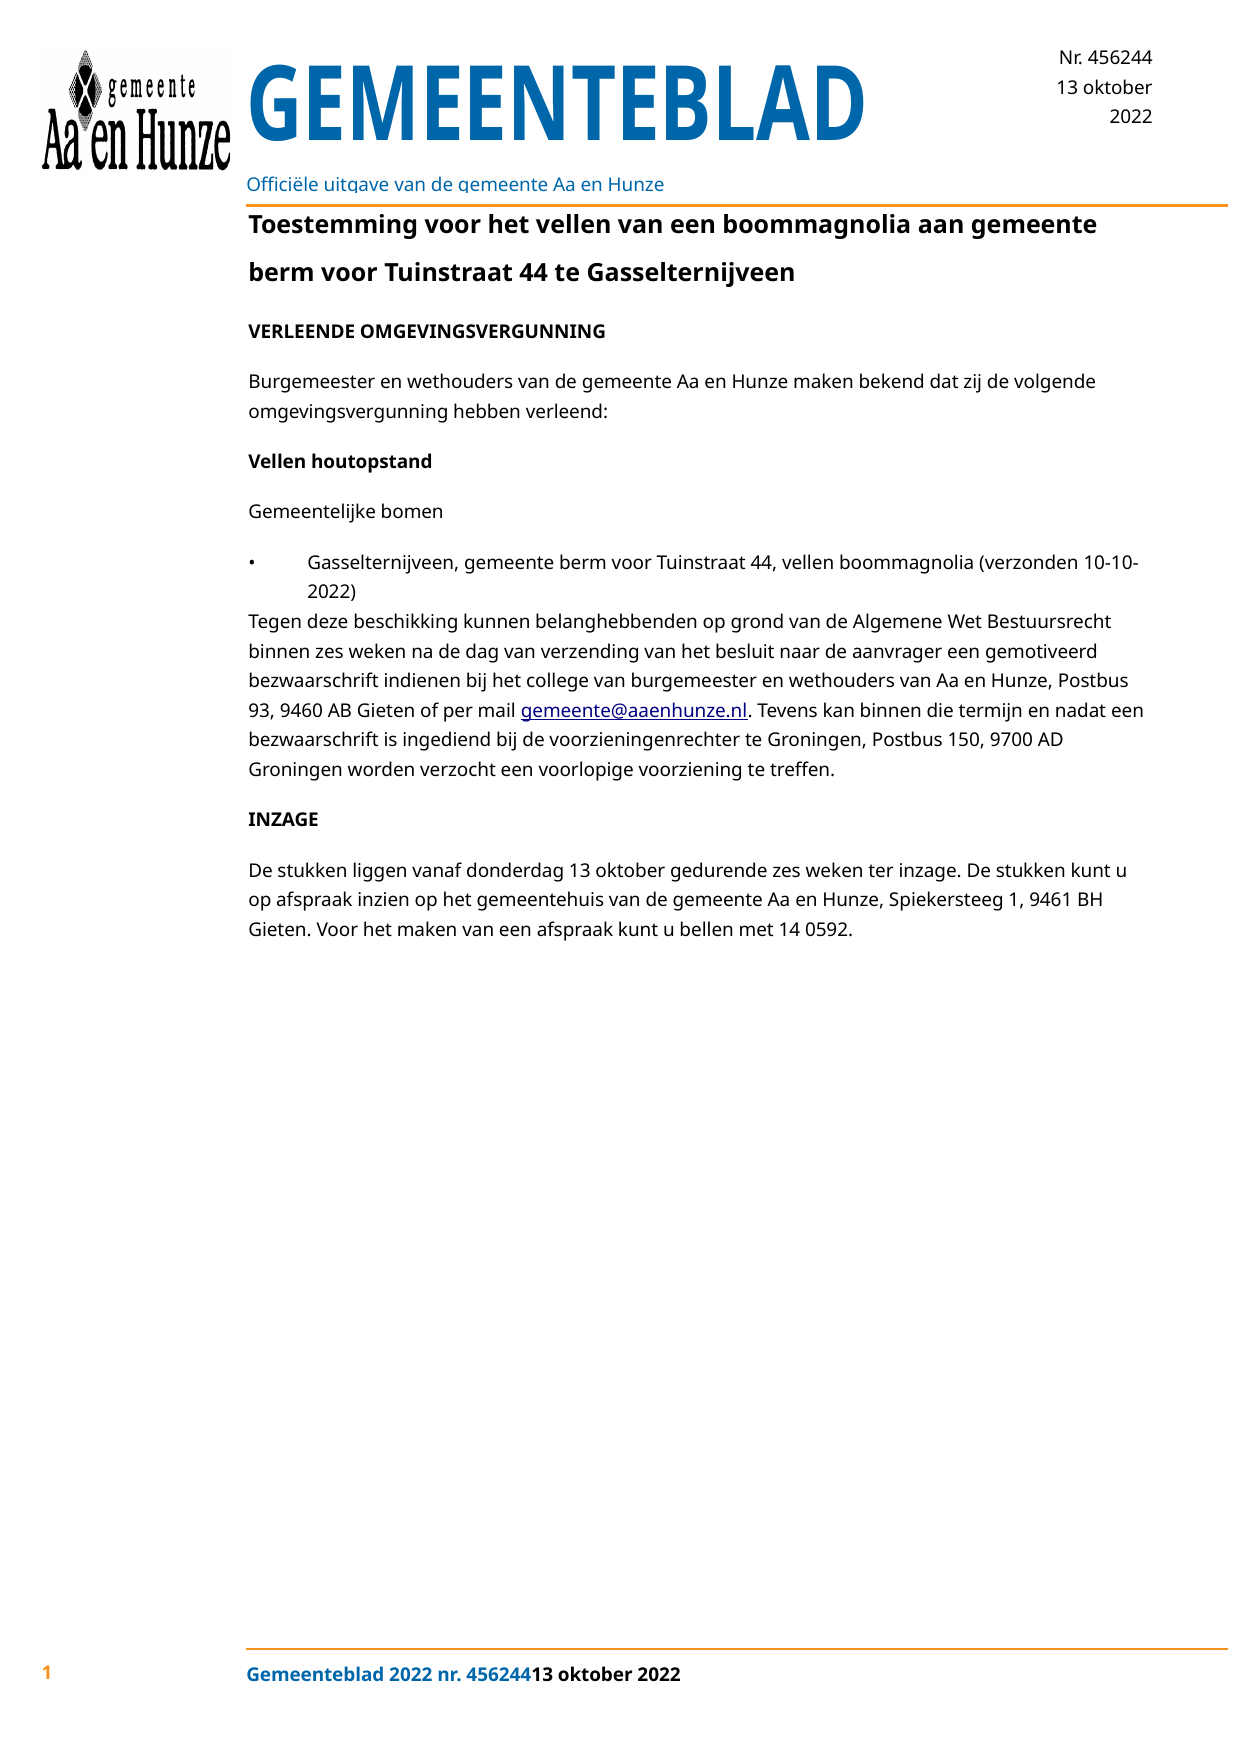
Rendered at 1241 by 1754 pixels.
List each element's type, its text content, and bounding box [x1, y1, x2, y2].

text Burgemeester en wethouders van de gemeente Aa en Hunze maken bekend dat zij de volgende omgevingsvergunning hebben verleend: [248, 368, 1152, 424]
list Gasselternijveen, gemeente berm voor Tuinstraat 44, vellen boommagnolia (verzonden 10-10-2022) [248, 549, 1152, 604]
text Gemeentelijke bomen [248, 499, 1152, 524]
picture [41, 47, 231, 172]
text Vellen houtopstand [248, 448, 1152, 474]
text VERLEENDE OMGEVINGSVERGUNNING [248, 318, 1152, 344]
text INZAGE [248, 807, 1152, 832]
text Toestemming voor het vellen van een boommagnolia aan gemeente berm voor Tuinstraat 44 te Gasselternijveen [248, 207, 1152, 288]
text Tegen deze beschikking kunnen belanghebbenden op grond van de Algemene Wet Bestuursrecht binnen zes weken na de dag van verzending van het besluit naar de aanvrager een gemotiveerd bezwaarschrift indienen bij het college van burgemeester en wethouders van Aa en Hunze, Postbus 93, 9460 AB Gieten of per mail gemeente@aaenhunze.nl. Tevens kan binnen die termijn en nadat een bezwaarschrift is ingediend bij de voorzieningenrechter te Groningen, Postbus 150, 9700 AD Groningen worden verzocht een voorlopige voorziening te treffen. [248, 608, 1152, 782]
text De stukken liggen vanaf donderdag 13 oktober gedurende zes weken ter inzage. De stukken kunt u op afspraak inzien op het gemeentehuis van de gemeente Aa en Hunze, Spiekersteeg 1, 9461 BH Gieten. Voor het maken van een afspraak kunt u bellen met 14 0592. [248, 857, 1152, 942]
